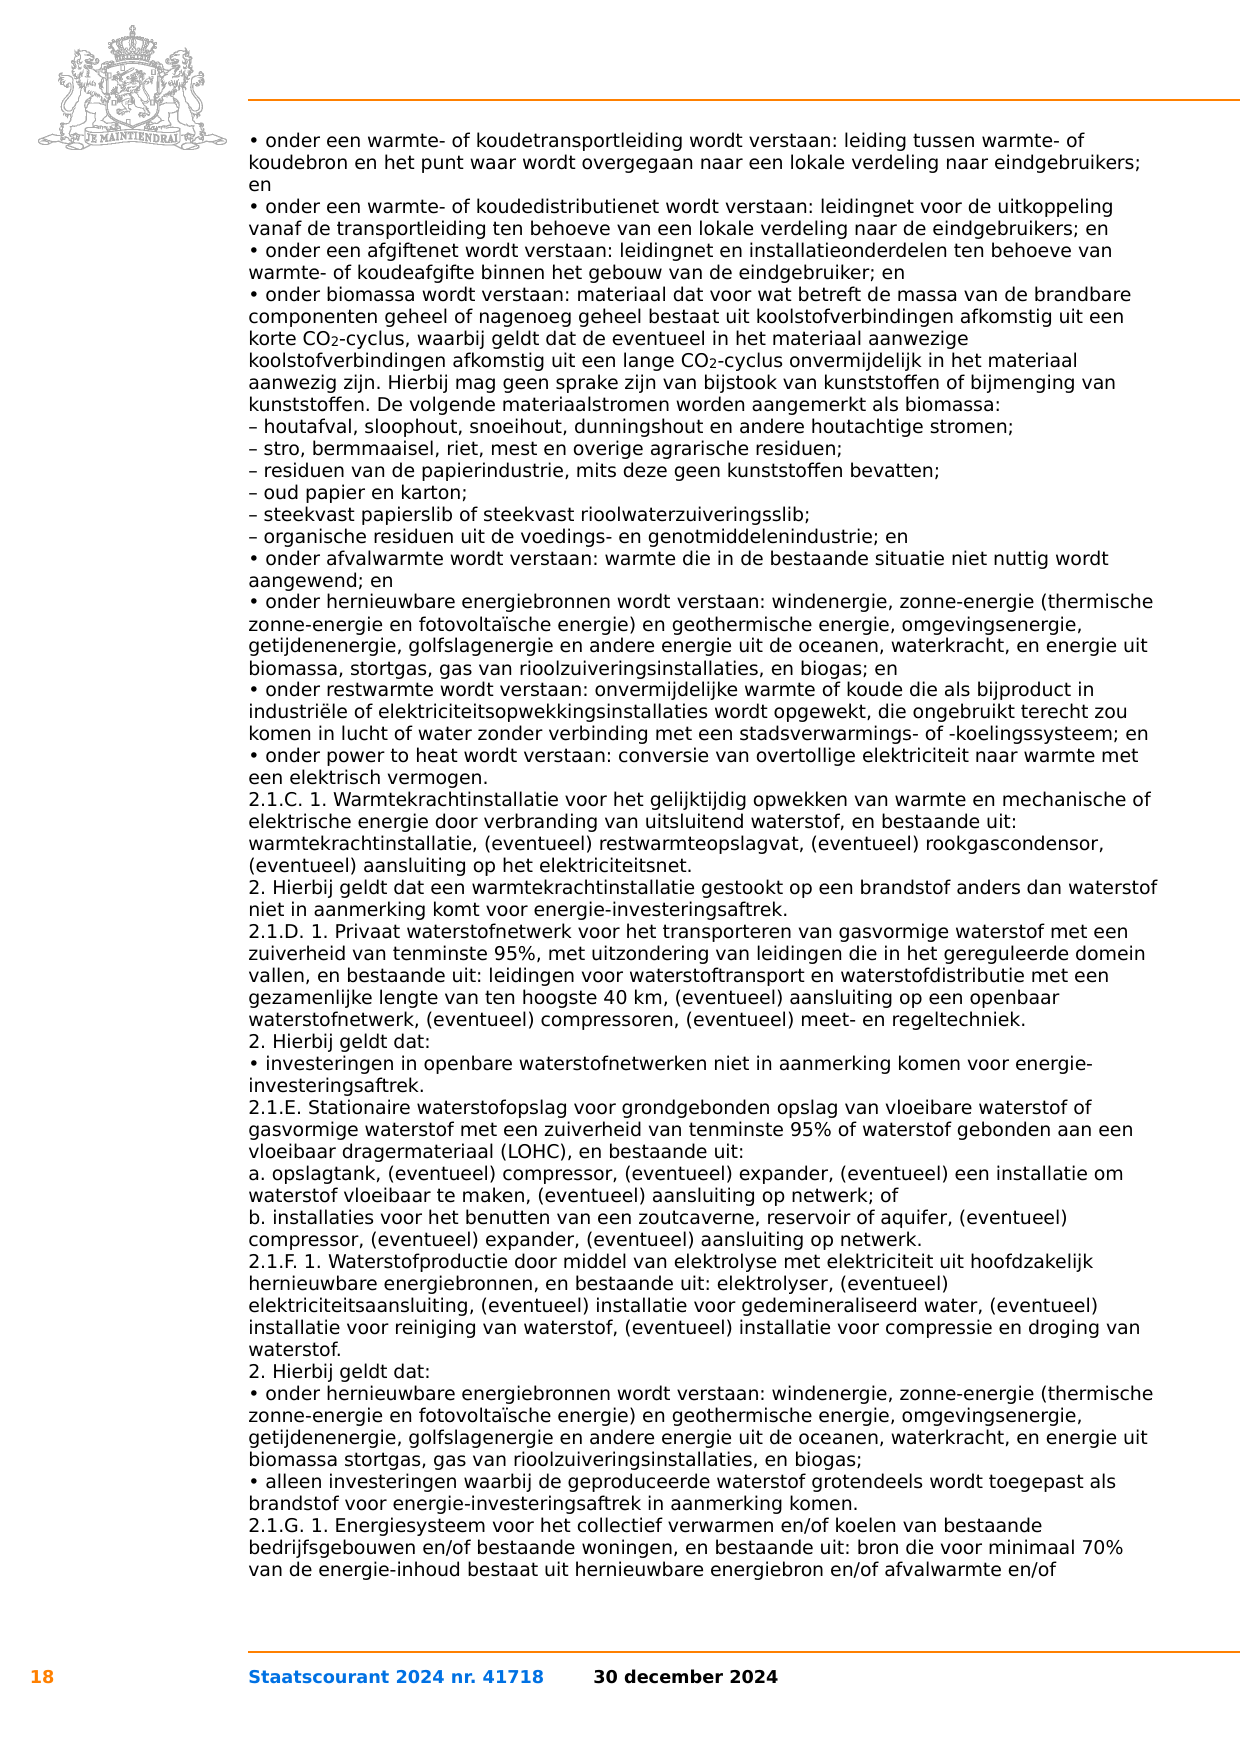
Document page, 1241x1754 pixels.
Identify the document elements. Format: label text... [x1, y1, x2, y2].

text • onder biomassa wordt verstaan: materiaal dat voor wat betreft de massa van de brandbare componenten geheel of nagenoeg geheel bestaat uit koolstofverbindingen afkomstig uit een korte CO2-cyclus, waarbij geldt dat de eventueel in het materiaal aanwezige koolstofverbindingen afkomstig uit een lange CO2-cyclus onvermijdelijk in het materiaal aanwezig zijn. Hierbij mag geen sprake zijn van bijstook van kunststoffen of bijmenging van kunststoffen. De volgende materiaalstromen worden aangemerkt als biomassa: [248, 284, 1163, 416]
text – organische residuen uit de voedings- en genotmiddelenindustrie; en [248, 526, 1163, 547]
text 2.1.E. Stationaire waterstofopslag voor grondgebonden opslag van vloeibare waterstof of gasvormige waterstof met een zuiverheid van tenminste 95% of waterstof gebonden aan een vloeibaar dragermateriaal (LOHC), en bestaande uit: [248, 1097, 1163, 1163]
text 2.1.G. 1. Energiesysteem voor het collectief verwarmen en/of koelen van bestaande bedrijfsgebouwen en/of bestaande woningen, en bestaande uit: bron die voor minimaal 70% van de energie-inhoud bestaat uit hernieuwbare energiebron en/of afvalwarmte en/of [248, 1514, 1163, 1581]
text – oud papier en karton; [248, 482, 1163, 503]
text – houtafval, sloophout, snoeihout, dunningshout en andere houtachtige stromen; [248, 416, 1163, 438]
text • onder restwarmte wordt verstaan: onvermijdelijke warmte of koude die als bijproduct in industriële of elektriciteitsopwekkingsinstallaties wordt opgewekt, die ongebruikt terecht zou komen in lucht of water zonder verbinding met een stadsverwarmings- of -koelingssysteem; en [248, 679, 1163, 745]
text • onder een warmte- of koudedistributienet wordt verstaan: leidingnet voor de uitkoppeling vanaf de transportleiding ten behoeve van een lokale verdeling naar de eindgebruikers; en [248, 196, 1163, 240]
text • alleen investeringen waarbij de geproduceerde waterstof grotendeels wordt toegepast als brandstof voor energie-investeringsaftrek in aanmerking komen. [248, 1471, 1163, 1514]
text 2. Hierbij geldt dat: [248, 1031, 1163, 1053]
text • investeringen in openbare waterstofnetwerken niet in aanmerking komen voor energie-investeringsaftrek. [248, 1053, 1163, 1097]
text • onder hernieuwbare energiebronnen wordt verstaan: windenergie, zonne-energie (thermische zonne-energie en fotovoltaïsche energie) en geothermische energie, omgevingsenergie, getijdenenergie, golfslagenergie en andere energie uit de oceanen, waterkracht, en energie uit biomassa, stortgas, gas van rioolzuiveringsinstallaties, en biogas; en [248, 591, 1163, 679]
text b. installaties voor het benutten van een zoutcaverne, reservoir of aquifer, (eventueel) compressor, (eventueel) expander, (eventueel) aansluiting op netwerk. [248, 1207, 1163, 1251]
text a. opslagtank, (eventueel) compressor, (eventueel) expander, (eventueel) een installatie om waterstof vloeibaar te maken, (eventueel) aansluiting op netwerk; of [248, 1163, 1163, 1207]
text • onder power to heat wordt verstaan: conversie van overtollige elektriciteit naar warmte met een elektrisch vermogen. [248, 745, 1163, 789]
text • onder hernieuwbare energiebronnen wordt verstaan: windenergie, zonne-energie (thermische zonne-energie en fotovoltaïsche energie) en geothermische energie, omgevingsenergie, getijdenenergie, golfslagenergie en andere energie uit de oceanen, waterkracht, en energie uit biomassa stortgas, gas van rioolzuiveringsinstallaties, en biogas; [248, 1383, 1163, 1471]
text 2.1.D. 1. Privaat waterstofnetwerk voor het transporteren van gasvormige waterstof met een zuiverheid van tenminste 95%, met uitzondering van leidingen die in het gereguleerde domein vallen, en bestaande uit: leidingen voor waterstoftransport en waterstofdistributie met een gezamenlijke lengte van ten hoogste 40 km, (eventueel) aansluiting op een openbaar waterstofnetwerk, (eventueel) compressoren, (eventueel) meet- en regeltechniek. [248, 921, 1163, 1031]
picture [38, 25, 227, 150]
text – steekvast papierslib of steekvast rioolwaterzuiveringsslib; [248, 503, 1163, 526]
text • onder een afgiftenet wordt verstaan: leidingnet en installatieonderdelen ten behoeve van warmte- of koudeafgifte binnen het gebouw van de eindgebruiker; en [248, 240, 1163, 284]
text 2. Hierbij geldt dat een warmtekrachtinstallatie gestookt op een brandstof anders dan waterstof niet in aanmerking komt voor energie-investeringsaftrek. [248, 877, 1163, 921]
text – residuen van de papierindustrie, mits deze geen kunststoffen bevatten; [248, 459, 1163, 482]
text 2. Hierbij geldt dat: [248, 1361, 1163, 1383]
text • onder een warmte- of koudetransportleiding wordt verstaan: leiding tussen warmte- of koudebron en het punt waar wordt overgegaan naar een lokale verdeling naar eindgebruikers; en [248, 130, 1163, 196]
text • onder afvalwarmte wordt verstaan: warmte die in de bestaande situatie niet nuttig wordt aangewend; en [248, 547, 1163, 591]
text – stro, bermmaaisel, riet, mest en overige agrarische residuen; [248, 438, 1163, 459]
text 2.1.C. 1. Warmtekrachtinstallatie voor het gelijktijdig opwekken van warmte en mechanische of elektrische energie door verbranding van uitsluitend waterstof, en bestaande uit: warmtekrachtinstallatie, (eventueel) restwarmteopslagvat, (eventueel) rookgascondensor, (eventueel) aansluiting op het elektriciteitsnet. [248, 789, 1163, 877]
text 2.1.F. 1. Waterstofproductie door middel van elektrolyse met elektriciteit uit hoofdzakelijk hernieuwbare energiebronnen, en bestaande uit: elektrolyser, (eventueel) elektriciteitsaansluiting, (eventueel) installatie voor gedemineraliseerd water, (eventueel) installatie voor reiniging van waterstof, (eventueel) installatie voor compressie en droging van waterstof. [248, 1251, 1163, 1361]
